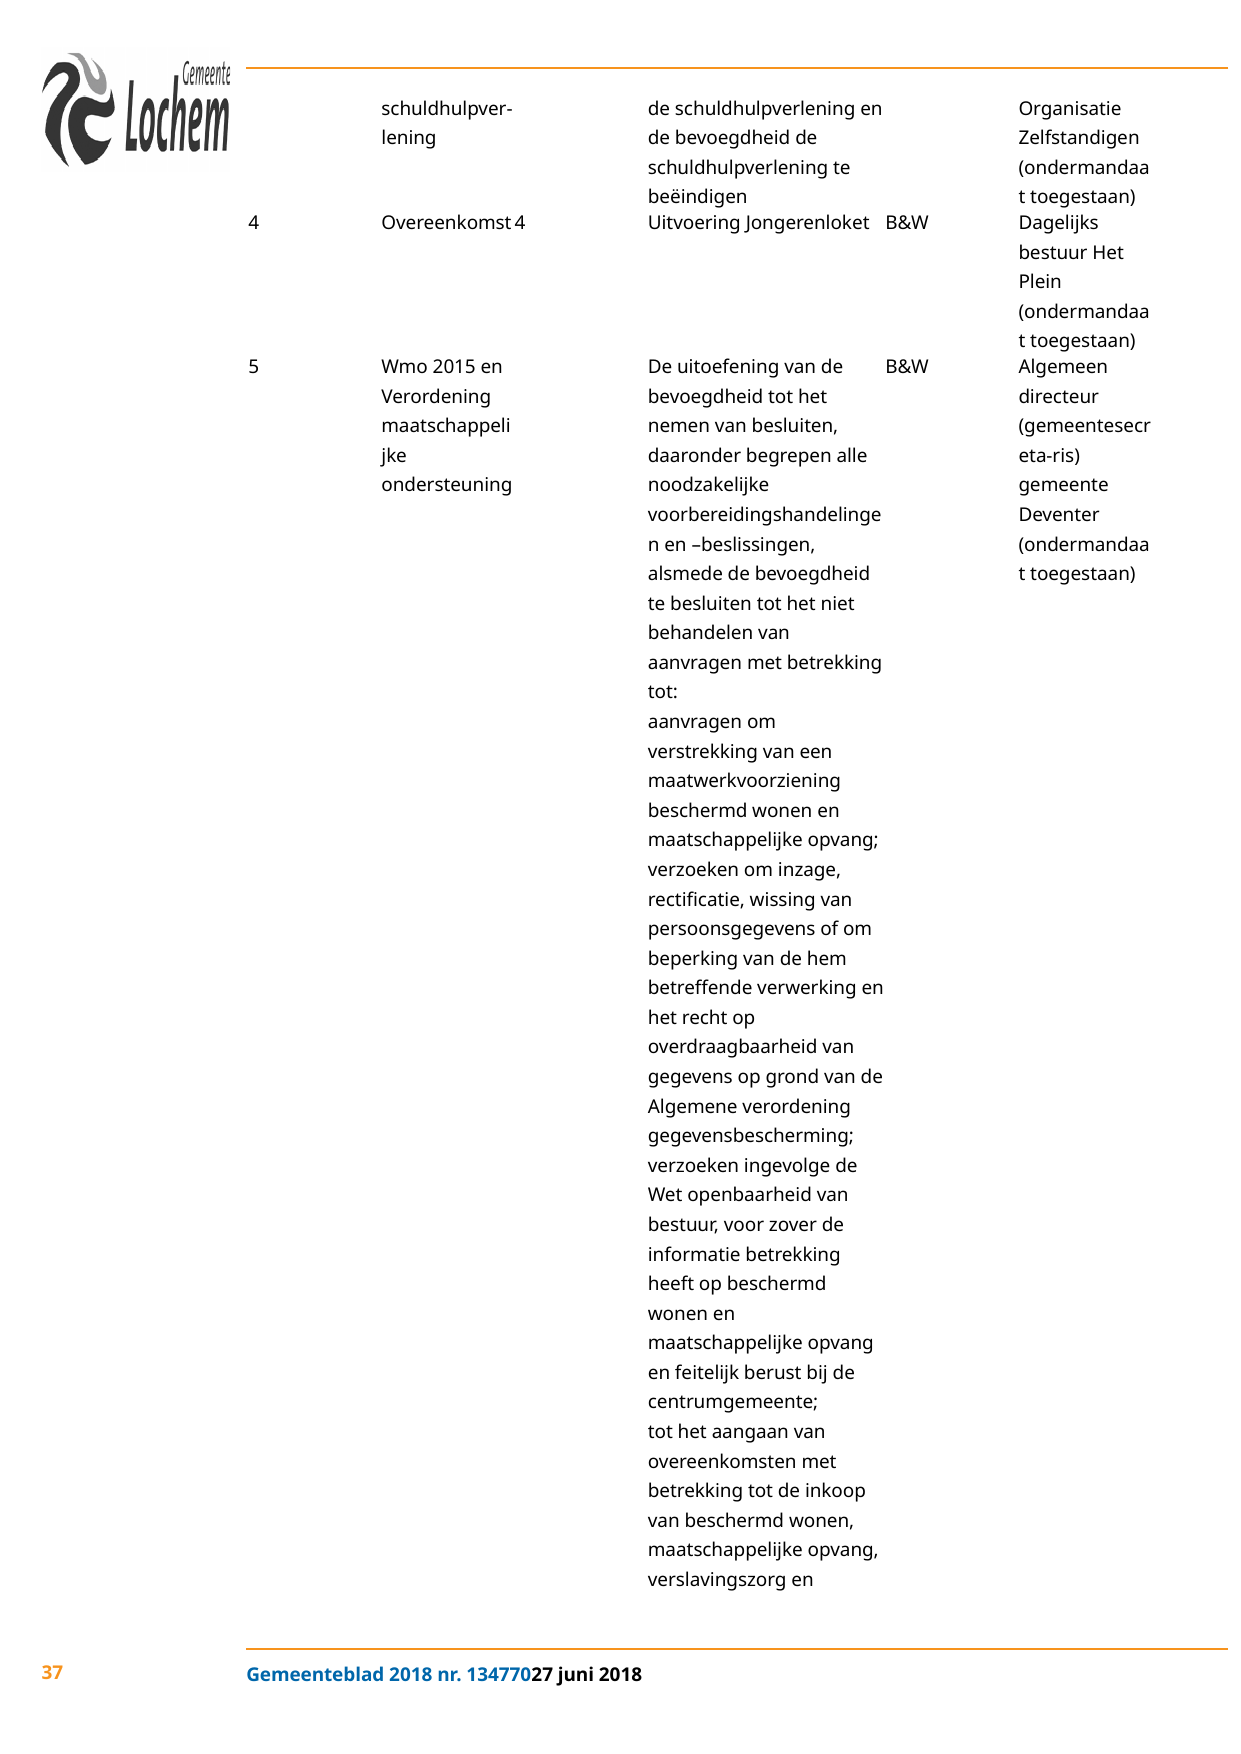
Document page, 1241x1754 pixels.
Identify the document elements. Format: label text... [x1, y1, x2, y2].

picture [41, 47, 231, 172]
table_cell 4 [514, 209, 648, 353]
table_cell Wmo 2015 en Verordening maatschappelijke ondersteuning [381, 353, 514, 1592]
table_cell Uitvoering Jongerenloket [648, 209, 885, 353]
table_cell [514, 353, 648, 1592]
table_cell 4 [248, 209, 381, 353]
table_cell schuldhulpver-lening [381, 95, 514, 209]
table_cell Organisatie Zelfstandigen (ondermandaat toegestaan) [1018, 95, 1152, 209]
table_cell B&W [885, 353, 1018, 1592]
table_cell Algemeen directeur (gemeentesecreta-ris) gemeente Deventer (ondermandaat toegestaan) [1018, 353, 1152, 1592]
table_cell De uitoefening van de bevoegdheid tot het nemen van besluiten, daaronder begrepen alle noodzakelijke voorbereidingshandelingen en –beslissingen, alsmede de bevoegdheid te besluiten tot het niet behandelen van aanvragen met betrekking tot: aanvragen om verstrekking van een maatwerkvoorziening beschermd wonen en maatschappelijke opvang; verzoeken om inzage, rectificatie, wissing van persoonsgegevens of om beperking van de hem betreffende verwerking en het recht op overdraagbaarheid van gegevens op grond van de Algemene verordening gegevensbescherming; verzoeken ingevolge de Wet openbaarheid van bestuur, voor zover de informatie betrekking heeft op beschermd wonen en maatschappelijke opvang en feitelijk berust bij de centrumgemeente; tot het aangaan van overeenkomsten met betrekking tot de inkoop van beschermd wonen, maatschappelijke opvang, verslavingszorg en [648, 353, 885, 1592]
table_cell 5 [248, 353, 381, 1592]
table_cell [514, 95, 648, 209]
table_cell Overeenkomst [381, 209, 514, 353]
table_cell B&W [885, 209, 1018, 353]
table_cell de schuldhulpverlening en de bevoegdheid de schuldhulpverlening te beëindigen [648, 95, 885, 209]
table_cell [248, 95, 381, 209]
table_cell Dagelijks bestuur Het Plein (ondermandaat toegestaan) [1018, 209, 1152, 353]
table_cell [885, 95, 1018, 209]
